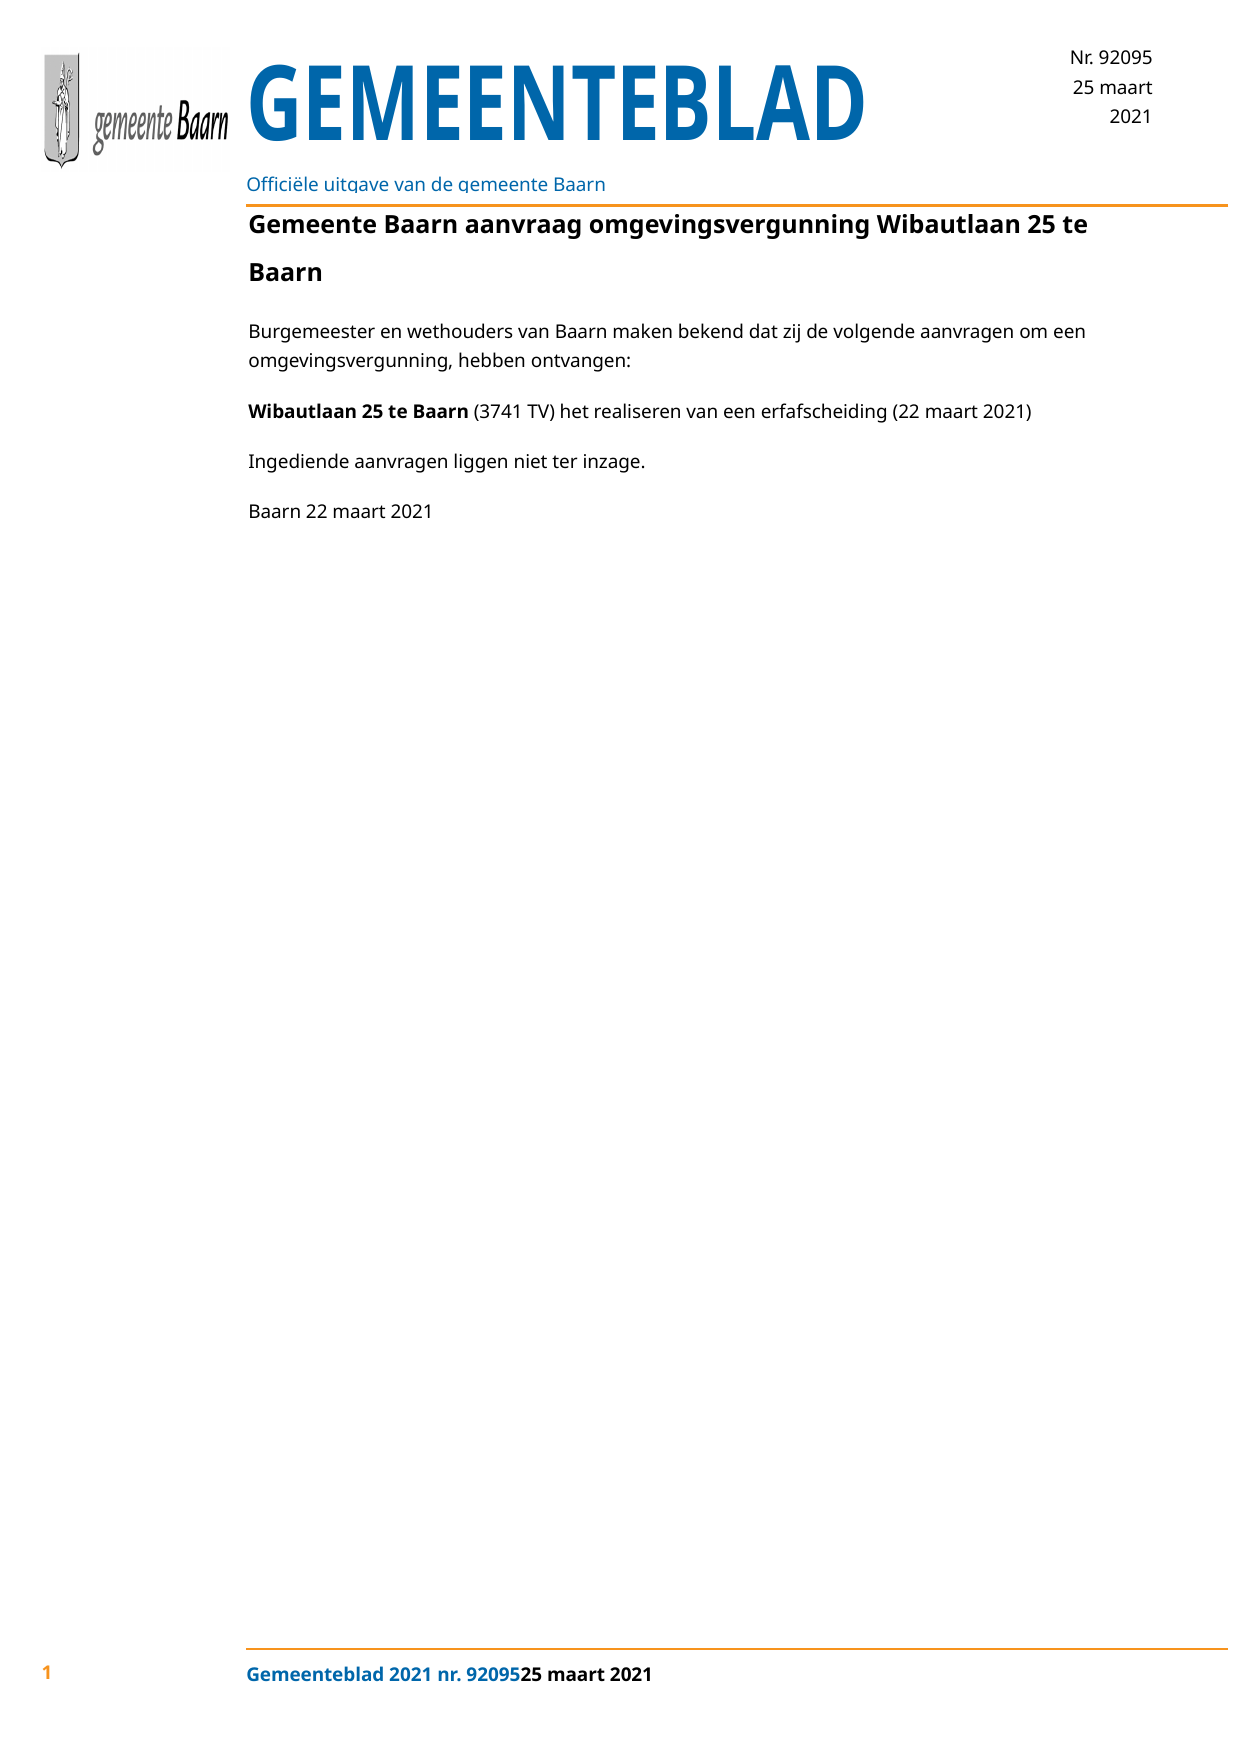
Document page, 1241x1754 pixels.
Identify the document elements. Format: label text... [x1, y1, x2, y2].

text Wibautlaan 25 te Baarn (3741 TV) het realiseren van een erfafscheiding (22 maart 2021) [248, 398, 1152, 424]
text Ingediende aanvragen liggen niet ter inzage. [248, 448, 1152, 474]
text Gemeente Baarn aanvraag omgevingsvergunning Wibautlaan 25 te Baarn [248, 207, 1152, 288]
text Baarn 22 maart 2021 [248, 499, 1152, 524]
text Burgemeester en wethouders van Baarn maken bekend dat zij de volgende aanvragen om een omgevingsvergunning, hebben ontvangen: [248, 318, 1152, 373]
picture [41, 47, 231, 172]
